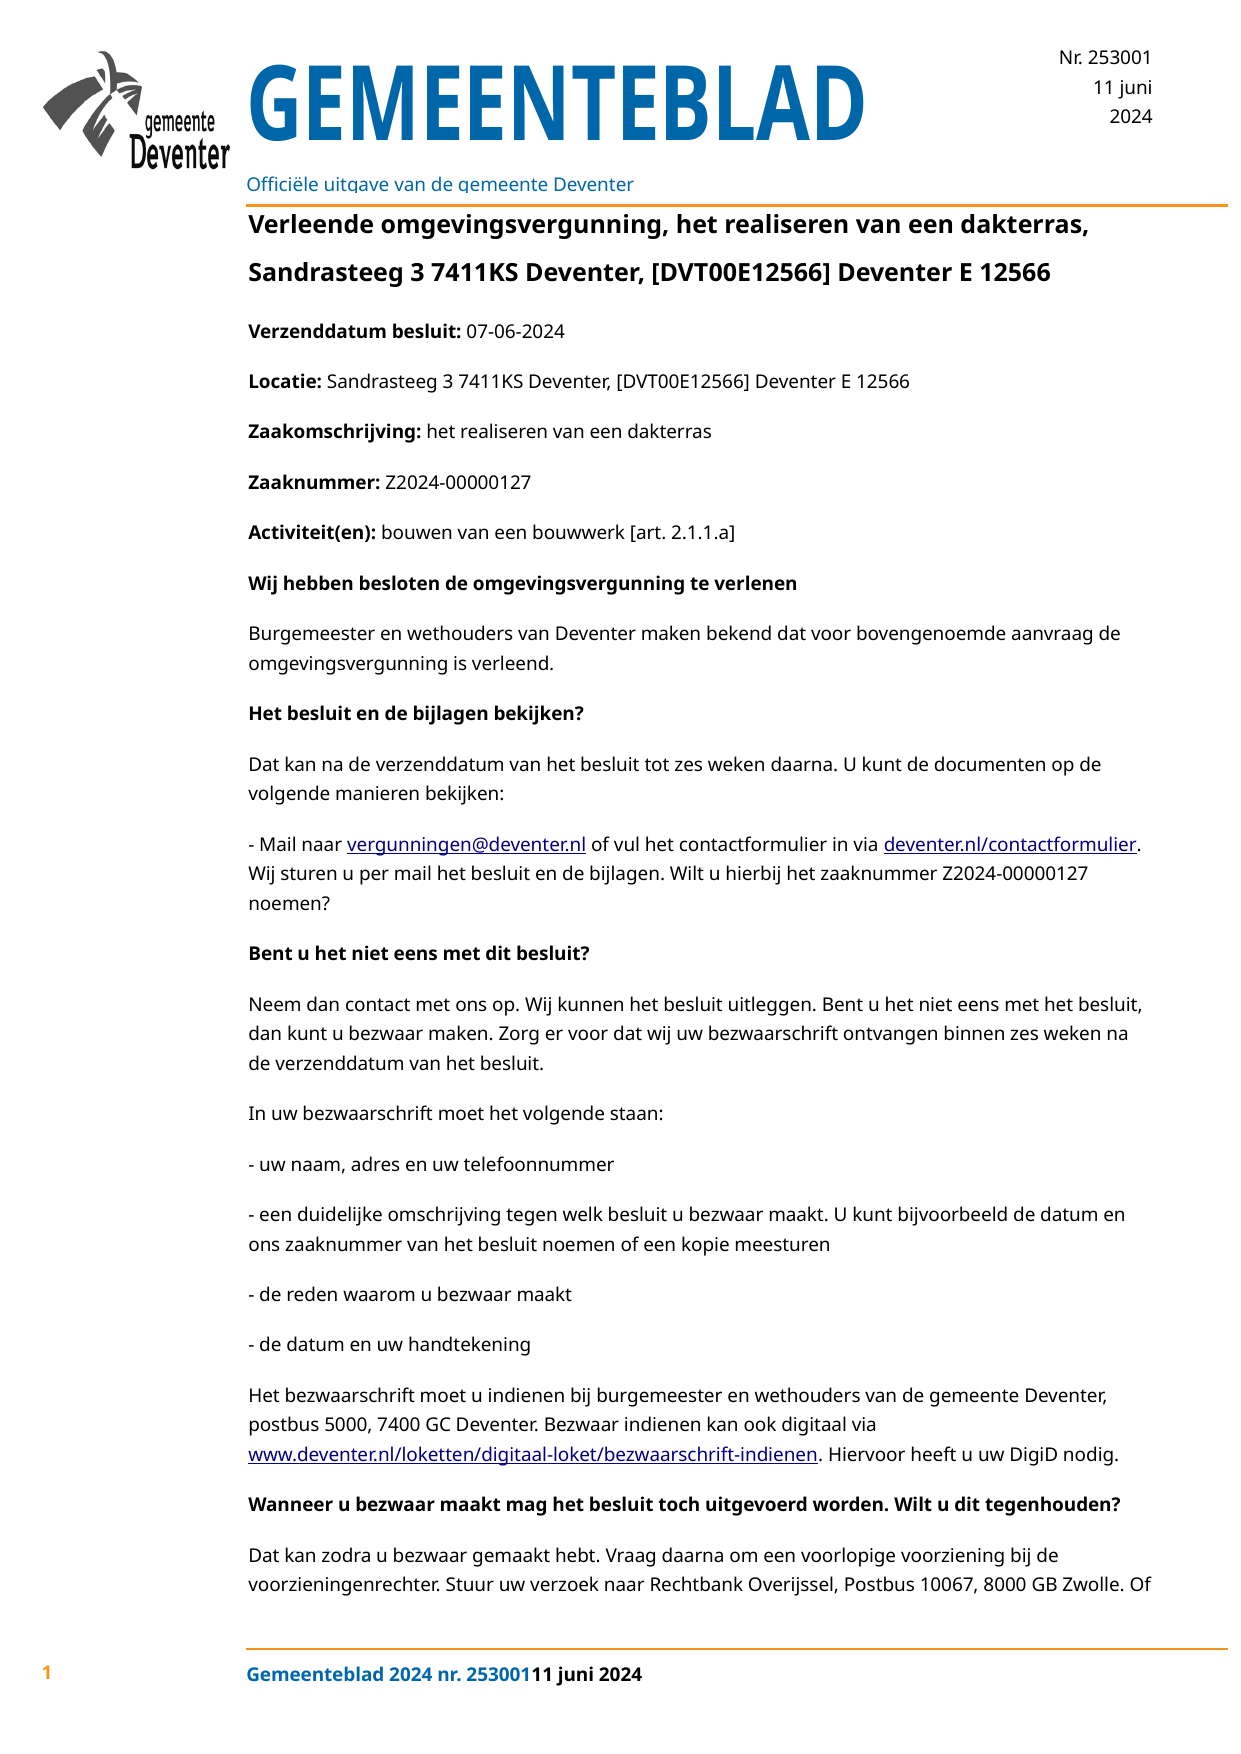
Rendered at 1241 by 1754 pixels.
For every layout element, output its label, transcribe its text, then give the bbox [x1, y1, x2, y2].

text - de reden waarom u bezwaar maakt [248, 1281, 1152, 1307]
text Het besluit en de bijlagen bekijken? [248, 700, 1152, 726]
text Zaaknummer: Z2024-00000127 [248, 469, 1152, 495]
text Neem dan contact met ons op. Wij kunnen het besluit uitleggen. Bent u het niet eens met het besluit, dan kunt u bezwaar maken. Zorg er voor dat wij uw bezwaarschrift ontvangen binnen zes weken na de verzenddatum van het besluit. [248, 991, 1152, 1076]
text Verleende omgevingsvergunning, het realiseren van een dakterras, Sandrasteeg 3 7411KS Deventer, [DVT00E12566] Deventer E 12566 [248, 207, 1152, 288]
text - uw naam, adres en uw telefoonnummer [248, 1151, 1152, 1177]
text Bent u het niet eens met dit besluit? [248, 940, 1152, 966]
text Wij hebben besloten de omgevingsvergunning te verlenen [248, 570, 1152, 596]
text Locatie: Sandrasteeg 3 7411KS Deventer, [DVT00E12566] Deventer E 12566 [248, 368, 1152, 394]
text Zaakomschrijving: het realiseren van een dakterras [248, 419, 1152, 444]
text Activiteit(en): bouwen van een bouwwerk [art. 2.1.1.a] [248, 519, 1152, 545]
text - de datum en uw handtekening [248, 1332, 1152, 1357]
text Verzenddatum besluit: 07-06-2024 [248, 318, 1152, 344]
picture [41, 47, 231, 172]
text In uw bezwaarschrift moet het volgende staan: [248, 1100, 1152, 1126]
text Dat kan na de verzenddatum van het besluit tot zes weken daarna. U kunt de documenten op de volgende manieren bekijken: [248, 751, 1152, 806]
text - Mail naar vergunningen@deventer.nl of vul het contactformulier in via deventer.nl/contactformulier. Wij sturen u per mail het besluit en de bijlagen. Wilt u hierbij het zaaknummer Z2024-00000127 noemen? [248, 831, 1152, 916]
text Dat kan zodra u bezwaar gemaakt hebt. Vraag daarna om een voorlopige voorziening bij de voorzieningenrechter. Stuur uw verzoek naar Rechtbank Overijssel, Postbus 10067, 8000 GB Zwolle. Of [248, 1542, 1152, 1597]
text Burgemeester en wethouders van Deventer maken bekend dat voor bovengenoemde aanvraag de omgevingsvergunning is verleend. [248, 620, 1152, 676]
text Wanneer u bezwaar maakt mag het besluit toch uitgevoerd worden. Wilt u dit tegenhouden? [248, 1492, 1152, 1517]
text Het bezwaarschrift moet u indienen bij burgemeester en wethouders van de gemeente Deventer, postbus 5000, 7400 GC Deventer. Bezwaar indienen kan ook digitaal via www.deventer.nl/loketten/digitaal-loket/bezwaarschrift-indienen. Hiervoor heeft u uw DigiD nodig. [248, 1382, 1152, 1467]
text - een duidelijke omschrijving tegen welk besluit u bezwaar maakt. U kunt bijvoorbeeld de datum en ons zaaknummer van het besluit noemen of een kopie meesturen [248, 1201, 1152, 1257]
